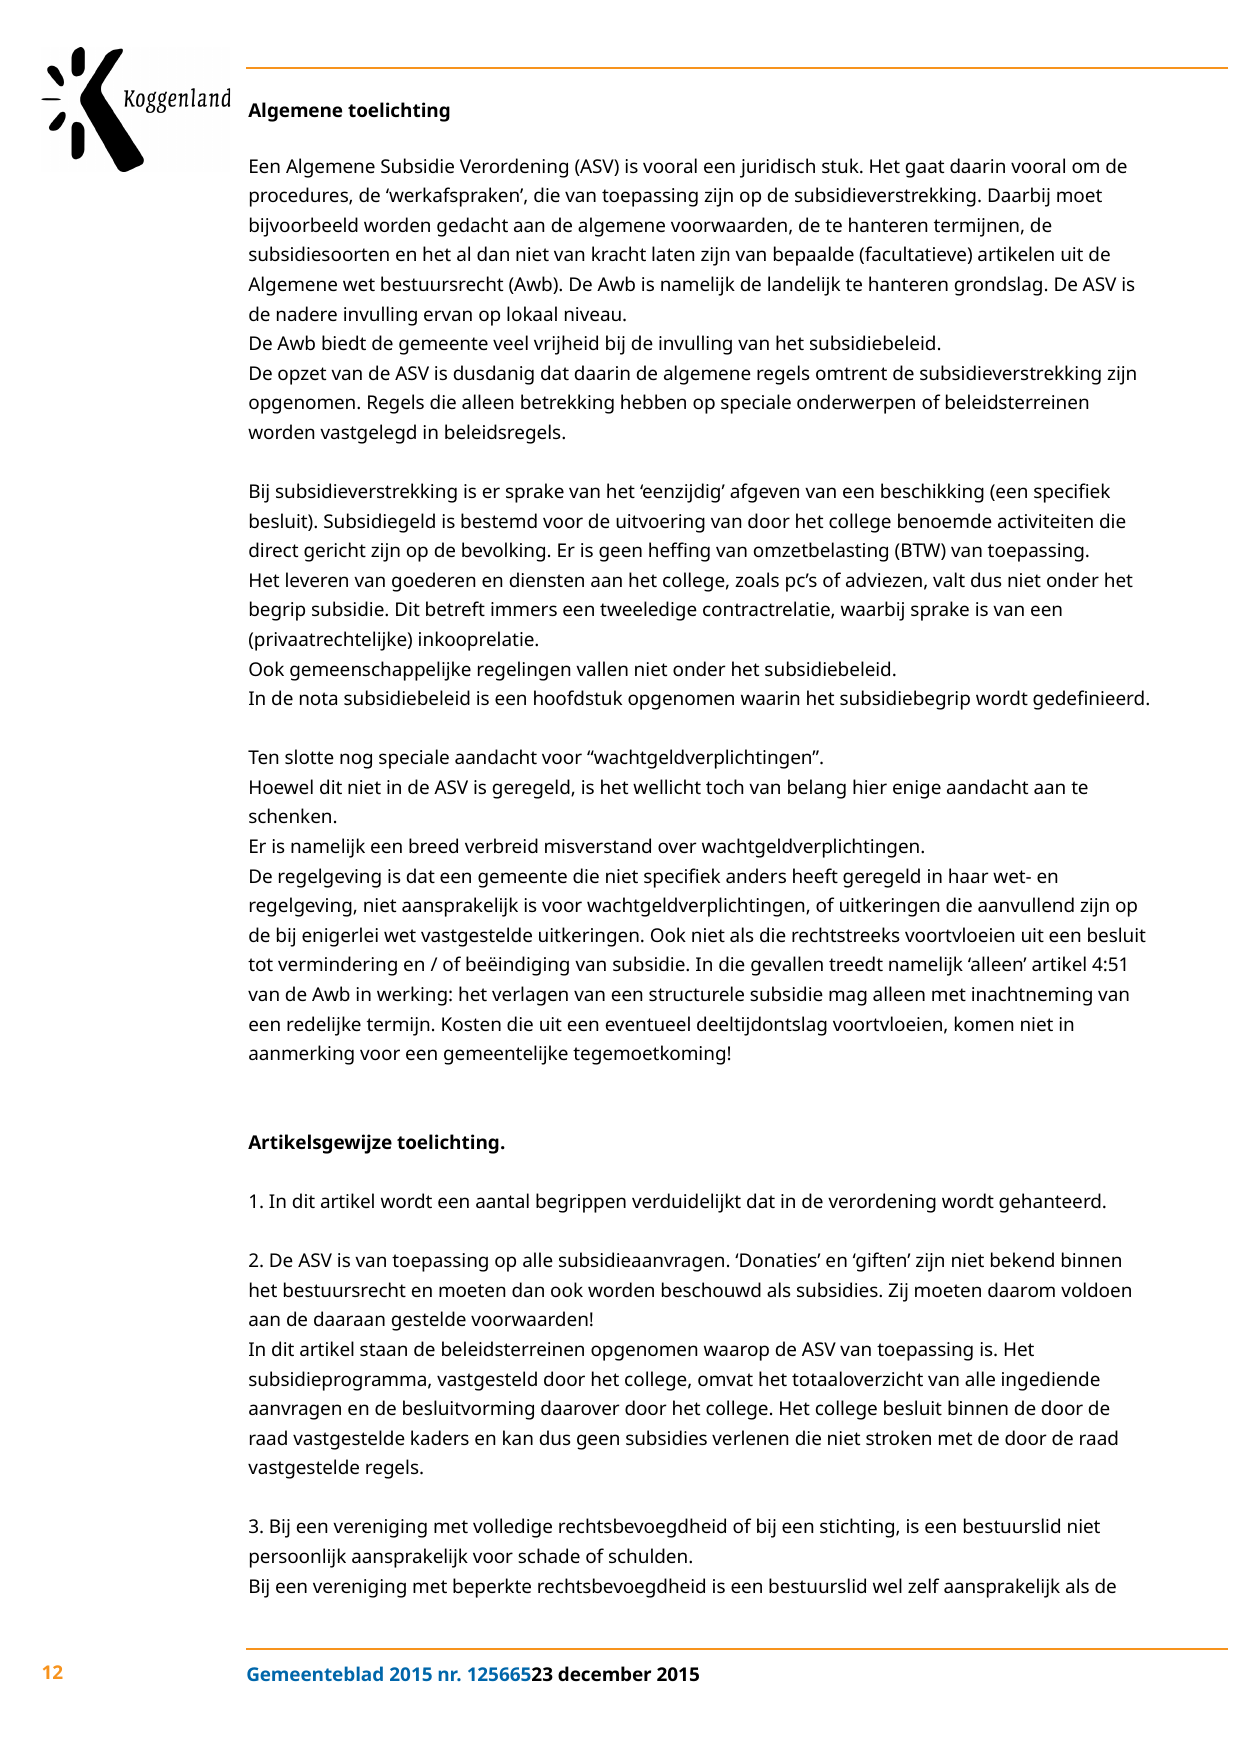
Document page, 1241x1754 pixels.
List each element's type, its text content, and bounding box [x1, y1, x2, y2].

text Ook gemeenschappelijke regelingen vallen niet onder het subsidiebeleid. [248, 656, 1152, 682]
text Artikelsgewijze toelichting. [248, 1129, 1152, 1155]
text Algemene toelichting [248, 95, 1152, 123]
text Bij een vereniging met beperkte rechtsbevoegdheid is een bestuurslid wel zelf aansprakelijk als de [248, 1573, 1152, 1599]
text Hoewel dit niet in de ASV is geregeld, is het wellicht toch van belang hier enige aandacht aan te schenken. [248, 774, 1152, 829]
text 1. In dit artikel wordt een aantal begrippen verduidelijkt dat in de verordening wordt gehanteerd. [248, 1188, 1152, 1214]
text Er is namelijk een breed verbreid misverstand over wachtgeldverplichtingen. [248, 833, 1152, 859]
text In dit artikel staan de beleidsterreinen opgenomen waarop de ASV van toepassing is. Het subsidieprogramma, vastgesteld door het college, omvat het totaaloverzicht van alle ingediende aanvragen en de besluitvorming daarover door het college. Het college besluit binnen de door de raad vastgestelde kaders en kan dus geen subsidies verlenen die niet stroken met de door de raad vastgestelde regels. [248, 1336, 1152, 1480]
text In de nota subsidiebeleid is een hoofdstuk opgenomen waarin het subsidiebegrip wordt gedefinieerd. [248, 685, 1152, 711]
text De Awb biedt de gemeente veel vrijheid bij de invulling van het subsidiebeleid. [248, 330, 1152, 356]
text De regelgeving is dat een gemeente die niet specifiek anders heeft geregeld in haar wet- en regelgeving, niet aansprakelijk is voor wachtgeldverplichtingen, of uitkeringen die aanvullend zijn op de bij enigerlei wet vastgestelde uitkeringen. Ook niet als die rechtstreeks voortvloeien uit een besluit tot vermindering en / of beëindiging van subsidie. In die gevallen treedt namelijk ‘alleen’ artikel 4:51 van de Awb in werking: het verlagen van een structurele subsidie mag alleen met inachtneming van een redelijke termijn. Kosten die uit een eventueel deeltijdontslag voortvloeien, komen niet in aanmerking voor een gemeentelijke tegemoetkoming! [248, 863, 1152, 1066]
text Een Algemene Subsidie Verordening (ASV) is vooral een juridisch stuk. Het gaat daarin vooral om de procedures, de ‘werkafspraken’, die van toepassing zijn op de subsidieverstrekking. Daarbij moet bijvoorbeeld worden gedacht aan de algemene voorwaarden, de te hanteren termijnen, de subsidiesoorten en het al dan niet van kracht laten zijn van bepaalde (facultatieve) artikelen uit de Algemene wet bestuursrecht (Awb). De Awb is namelijk de landelijk te hanteren grondslag. De ASV is de nadere invulling ervan op lokaal niveau. [248, 153, 1152, 327]
text 2. De ASV is van toepassing op alle subsidieaanvragen. ‘Donaties’ en ‘giften’ zijn niet bekend binnen het bestuursrecht en moeten dan ook worden beschouwd als subsidies. Zij moeten daarom voldoen aan de daaraan gestelde voorwaarden! [248, 1247, 1152, 1332]
picture [41, 47, 231, 172]
text 3. Bij een vereniging met volledige rechtsbevoegdheid of bij een stichting, is een bestuurslid niet persoonlijk aansprakelijk voor schade of schulden. [248, 1514, 1152, 1569]
text Het leveren van goederen en diensten aan het college, zoals pc’s of adviezen, valt dus niet onder het begrip subsidie. Dit betreft immers een tweeledige contractrelatie, waarbij sprake is van een (privaatrechtelijke) inkooprelatie. [248, 567, 1152, 652]
text Bij subsidieverstrekking is er sprake van het ‘eenzijdig’ afgeven van een beschikking (een specifiek besluit). Subsidiegeld is bestemd voor de uitvoering van door het college benoemde activiteiten die direct gericht zijn op de bevolking. Er is geen heffing van omzetbelasting (BTW) van toepassing. [248, 478, 1152, 563]
text De opzet van de ASV is dusdanig dat daarin de algemene regels omtrent de subsidieverstrekking zijn opgenomen. Regels die alleen betrekking hebben op speciale onderwerpen of beleidsterreinen worden vastgelegd in beleidsregels. [248, 360, 1152, 445]
text Ten slotte nog speciale aandacht voor “wachtgeldverplichtingen”. [248, 744, 1152, 770]
